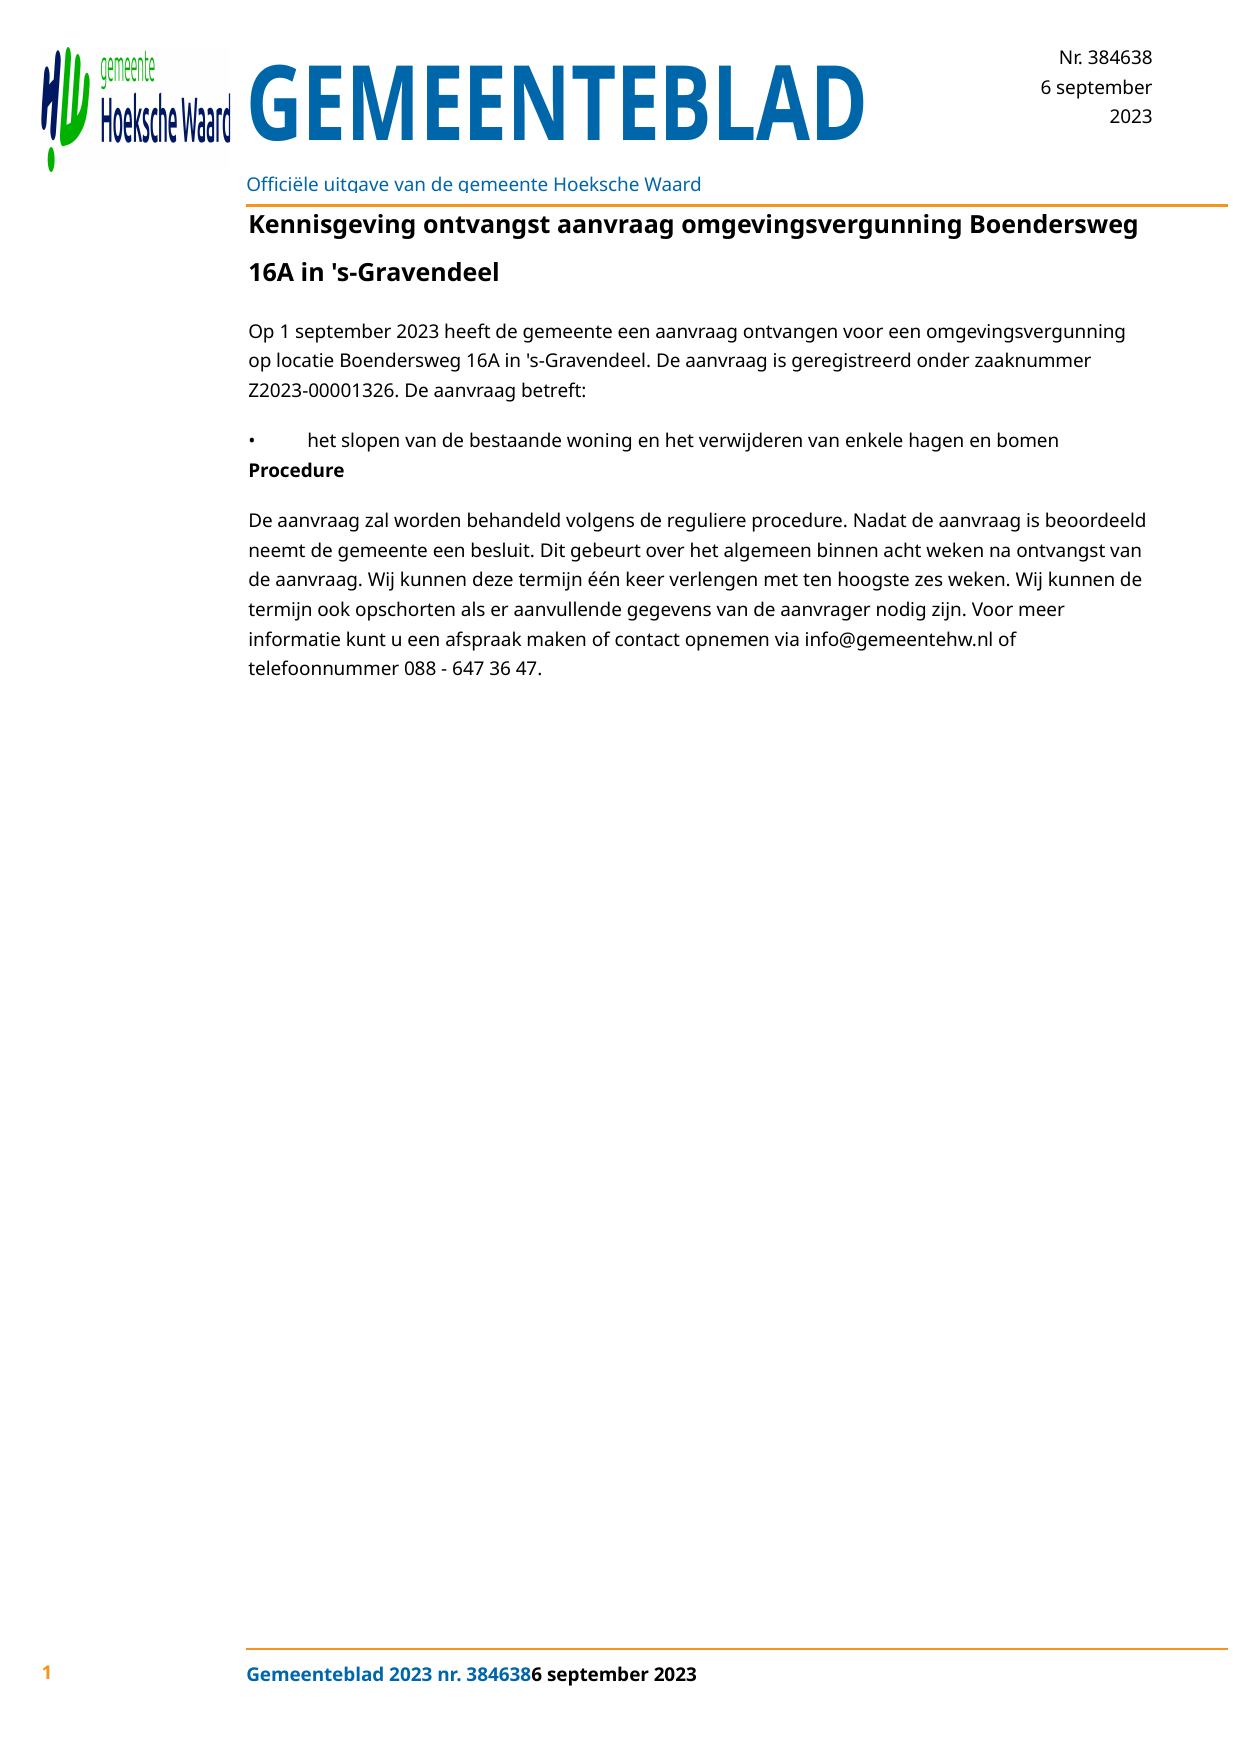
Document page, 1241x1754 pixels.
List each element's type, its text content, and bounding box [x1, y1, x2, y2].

list het slopen van de bestaande woning en het verwijderen van enkele hagen en bomen [248, 427, 1152, 453]
picture [41, 47, 231, 172]
text De aanvraag zal worden behandeld volgens de reguliere procedure. Nadat de aanvraag is beoordeeld neemt de gemeente een besluit. Dit gebeurt over het algemeen binnen acht weken na ontvangst van de aanvraag. Wij kunnen deze termijn één keer verlengen met ten hoogste zes weken. Wij kunnen de termijn ook opschorten als er aanvullende gegevens van de aanvrager nodig zijn. Voor meer informatie kunt u een afspraak maken of contact opnemen via info@gemeentehw.nl of telefoonnummer 088 - 647 36 47. [248, 507, 1152, 681]
text Procedure [248, 457, 1152, 483]
text Op 1 september 2023 heeft de gemeente een aanvraag ontvangen voor een omgevingsvergunning op locatie Boendersweg 16A in 's-Gravendeel. De aanvraag is geregistreerd onder zaaknummer Z2023-00001326. De aanvraag betreft: [248, 318, 1152, 403]
text Kennisgeving ontvangst aanvraag omgevingsvergunning Boendersweg 16A in 's-Gravendeel [248, 207, 1152, 288]
